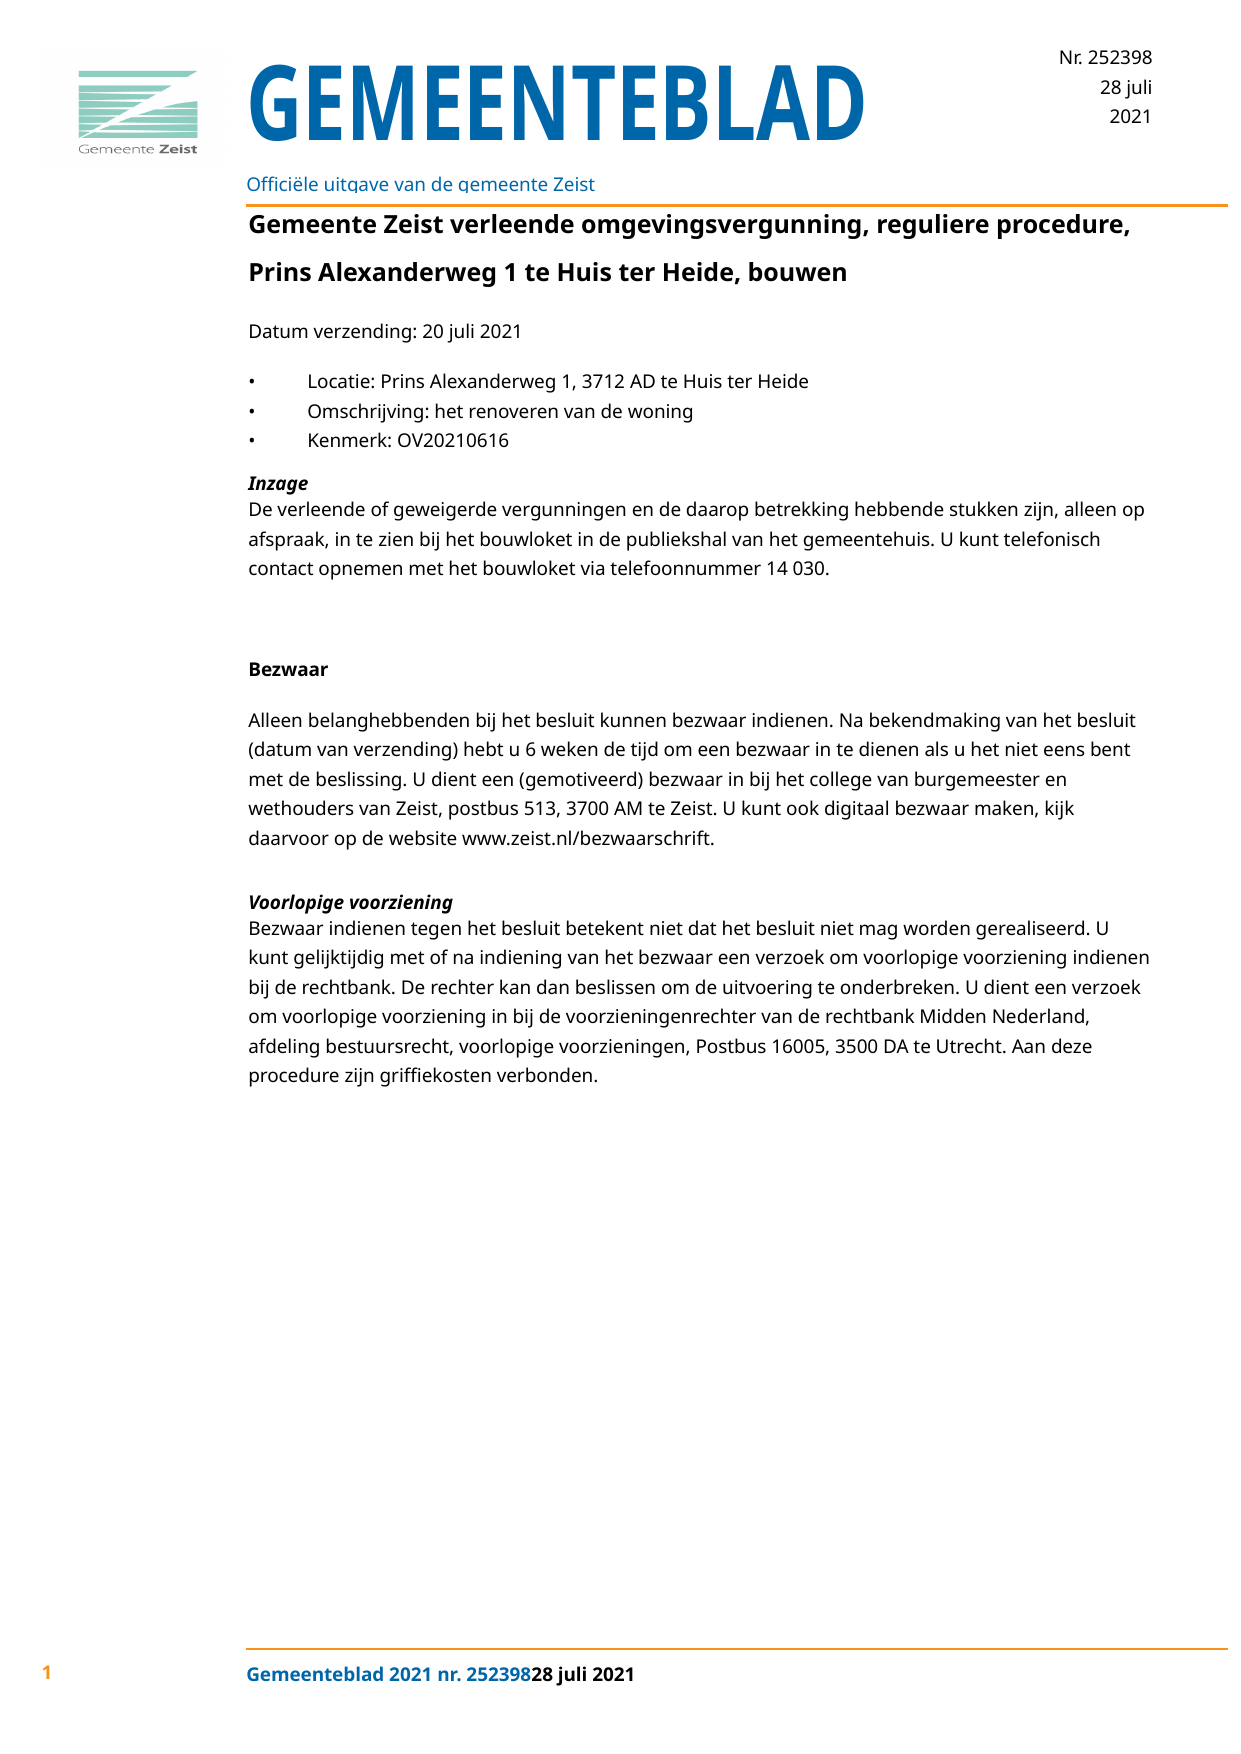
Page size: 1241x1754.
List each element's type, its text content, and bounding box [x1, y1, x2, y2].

text Bezwaar [248, 656, 1152, 682]
text Voorlopige voorziening [248, 889, 1152, 915]
text Alleen belanghebbenden bij het besluit kunnen bezwaar indienen. Na bekendmaking van het besluit (datum van verzending) hebt u 6 weken de tijd om een bezwaar in te dienen als u het niet eens bent met de beslissing. U dient een (gemotiveerd) bezwaar in bij het college van burgemeester en wethouders van Zeist, postbus 513, 3700 AM te Zeist. U kunt ook digitaal bezwaar maken, kijk daarvoor op de website www.zeist.nl/bezwaarschrift. [248, 707, 1152, 851]
list Omschrijving: het renoveren van de woning [248, 398, 1152, 424]
list Locatie: Prins Alexanderweg 1, 3712 AD te Huis ter Heide [248, 368, 1152, 394]
picture [41, 47, 231, 172]
text Inzage [248, 471, 1152, 496]
text De verleende of geweigerde vergunningen en de daarop betrekking hebbende stukken zijn, alleen op afspraak, in te zien bij het bouwloket in de publiekshal van het gemeentehuis. U kunt telefonisch contact opnemen met het bouwloket via telefoonnummer 14 030. [248, 496, 1152, 581]
list Kenmerk: OV20210616 [248, 427, 1152, 453]
text Gemeente Zeist verleende omgevingsvergunning, reguliere procedure, Prins Alexanderweg 1 te Huis ter Heide, bouwen [248, 207, 1152, 288]
text Datum verzending: 20 juli 2021 [248, 318, 1152, 344]
text Bezwaar indienen tegen het besluit betekent niet dat het besluit niet mag worden gerealiseerd. U kunt gelijktijdig met of na indiening van het bezwaar een verzoek om voorlopige voorziening indienen bij de rechtbank. De rechter kan dan beslissen om de uitvoering te onderbreken. U dient een verzoek om voorlopige voorziening in bij de voorzieningenrechter van de rechtbank Midden Nederland, afdeling bestuursrecht, voorlopige voorzieningen, Postbus 16005, 3500 DA te Utrecht. Aan deze procedure zijn griffiekosten verbonden. [248, 915, 1152, 1088]
